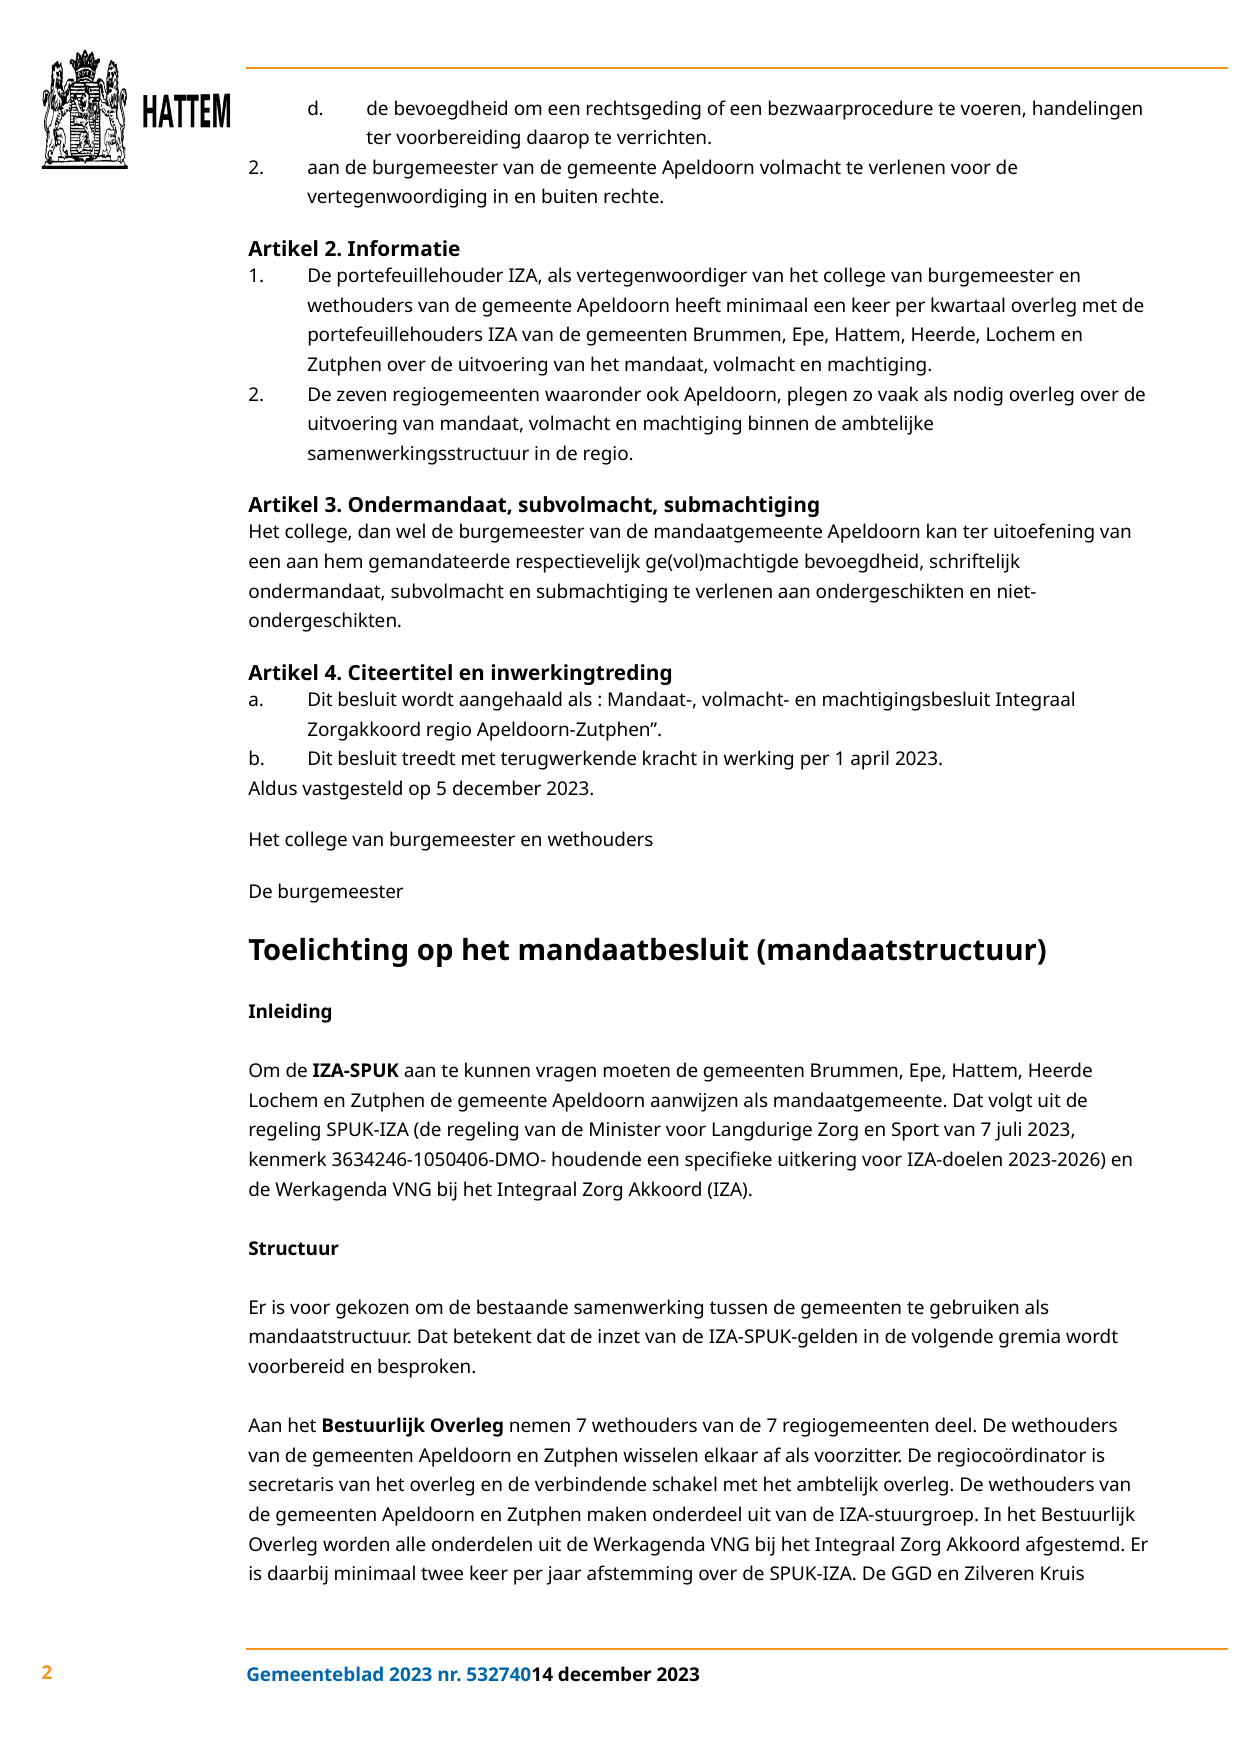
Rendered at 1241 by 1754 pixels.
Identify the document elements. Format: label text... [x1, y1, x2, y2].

text Aan het Bestuurlijk Overleg nemen 7 wethouders van de 7 regiogemeenten deel. De wethouders van de gemeenten Apeldoorn en Zutphen wisselen elkaar af als voorzitter. De regiocoördinator is secretaris van het overleg en de verbindende schakel met het ambtelijk overleg. De wethouders van de gemeenten Apeldoorn en Zutphen maken onderdeel uit van de IZA-stuurgroep. In het Bestuurlijk Overleg worden alle onderdelen uit de Werkagenda VNG bij het Integraal Zorg Akkoord afgestemd. Er is daarbij minimaal twee keer per jaar afstemming over de SPUK-IZA. De GGD en Zilveren Kruis [248, 1412, 1152, 1586]
text Artikel 3. Ondermandaat, subvolmacht, submachtiging [248, 490, 1152, 519]
text Inleiding [248, 998, 1152, 1024]
list De portefeuillehouder IZA, als vertegenwoordiger van het college van burgemeester en wethouders van de gemeente Apeldoorn heeft minimaal een keer per kwartaal overleg met de portefeuillehouders IZA van de gemeenten Brummen, Epe, Hattem, Heerde, Lochem en Zutphen over de uitvoering van het mandaat, volmacht en machtiging. [248, 262, 1152, 377]
picture [41, 47, 231, 172]
text Artikel 4. Citeertitel en inwerkingtreding [248, 658, 1152, 686]
text Om de IZA-SPUK aan te kunnen vragen moeten de gemeenten Brummen, Epe, Hattem, Heerde Lochem en Zutphen de gemeente Apeldoorn aanwijzen als mandaatgemeente. Dat volgt uit de regeling SPUK-IZA (de regeling van de Minister voor Langdurige Zorg en Sport van 7 juli 2023, kenmerk 3634246-1050406-DMO- houdende een specifieke uitkering voor IZA-doelen 2023-2026) en de Werkagenda VNG bij het Integraal Zorg Akkoord (IZA). [248, 1057, 1152, 1202]
list aan de burgemeester van de gemeente Apeldoorn volmacht te verlenen voor de vertegenwoordiging in en buiten rechte. [248, 154, 1152, 209]
text Het college, dan wel de burgemeester van de mandaatgemeente Apeldoorn kan ter uitoefening van een aan hem gemandateerde respectievelijk ge(vol)machtigde bevoegdheid, schriftelijk ondermandaat, subvolmacht en submachtiging te verlenen aan ondergeschikten en niet-ondergeschikten. [248, 519, 1152, 633]
text Artikel 2. Informatie [248, 234, 1152, 262]
text Aldus vastgesteld op 5 december 2023. [248, 775, 1152, 801]
text Er is voor gekozen om de bestaande samenwerking tussen de gemeenten te gebruiken als mandaatstructuur. Dat betekent dat de inzet van de IZA-SPUK-gelden in de volgende gremia wordt voorbereid en besproken. [248, 1294, 1152, 1379]
list De zeven regiogemeenten waaronder ook Apeldoorn, plegen zo vaak als nodig overleg over de uitvoering van mandaat, volmacht en machtiging binnen de ambtelijke samenwerkingsstructuur in de regio. [248, 381, 1152, 466]
list Dit besluit treedt met terugwerkende kracht in werking per 1 april 2023. [248, 746, 1152, 771]
text De burgemeester [248, 878, 1152, 904]
text Toelichting op het mandaatbesluit (mandaatstructuur) [248, 929, 1152, 969]
list de bevoegdheid om een rechtsgeding of een bezwaarprocedure te voeren, handelingen ter voorbereiding daarop te verrichten. [307, 95, 1152, 150]
text Structuur [248, 1235, 1152, 1261]
list Dit besluit wordt aangehaald als : Mandaat-, volmacht- en machtigingsbesluit Integraal Zorgakkoord regio Apeldoorn-Zutphen”. [248, 686, 1152, 742]
text Het college van burgemeester en wethouders [248, 827, 1152, 852]
